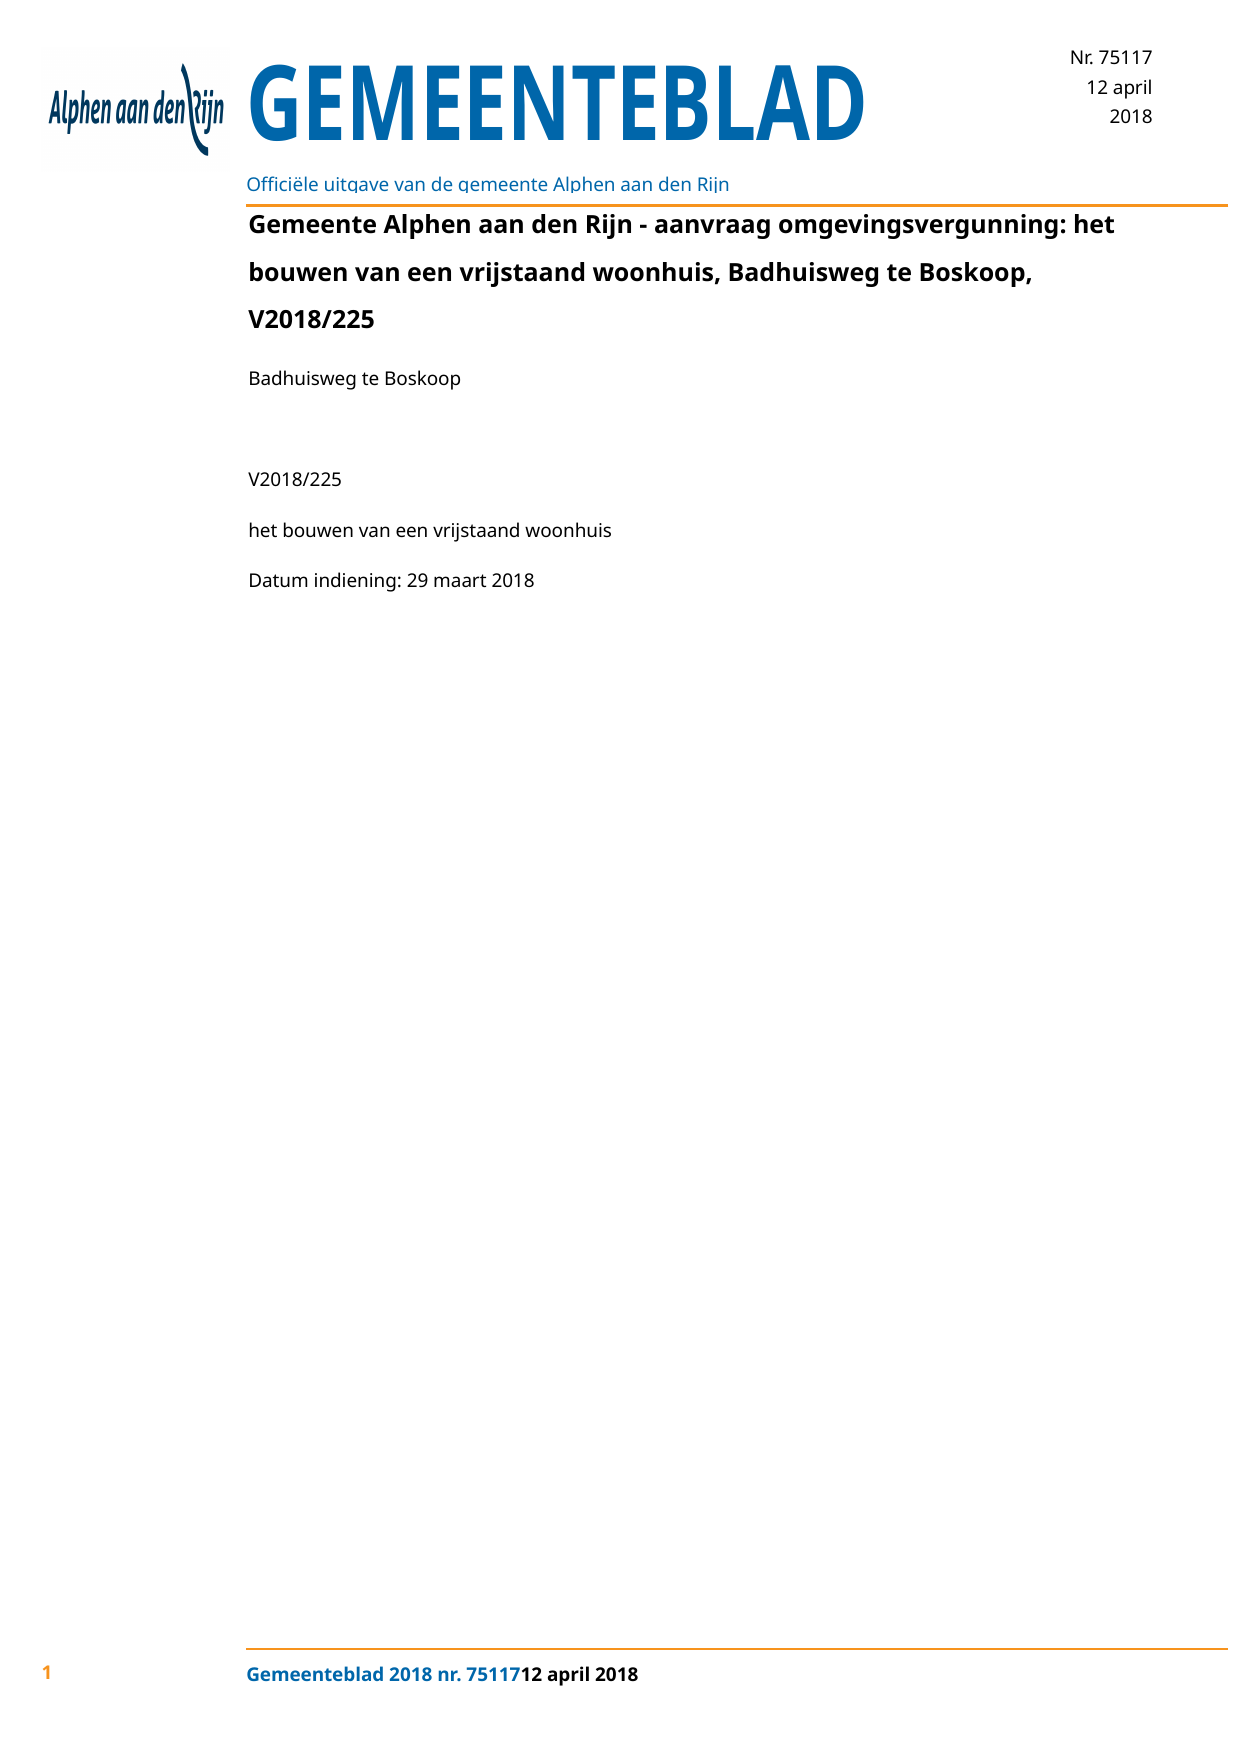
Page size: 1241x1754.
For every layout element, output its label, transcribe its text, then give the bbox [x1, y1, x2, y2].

text Datum indiening: 29 maart 2018 [248, 567, 1152, 593]
picture [41, 47, 231, 172]
text Badhuisweg te Boskoop [248, 366, 1152, 391]
text het bouwen van een vrijstaand woonhuis [248, 517, 1152, 542]
text Gemeente Alphen aan den Rijn - aanvraag omgevingsvergunning: het bouwen van een vrijstaand woonhuis, Badhuisweg te Boskoop, V2018/225 [248, 207, 1152, 336]
text V2018/225 [248, 466, 1152, 492]
